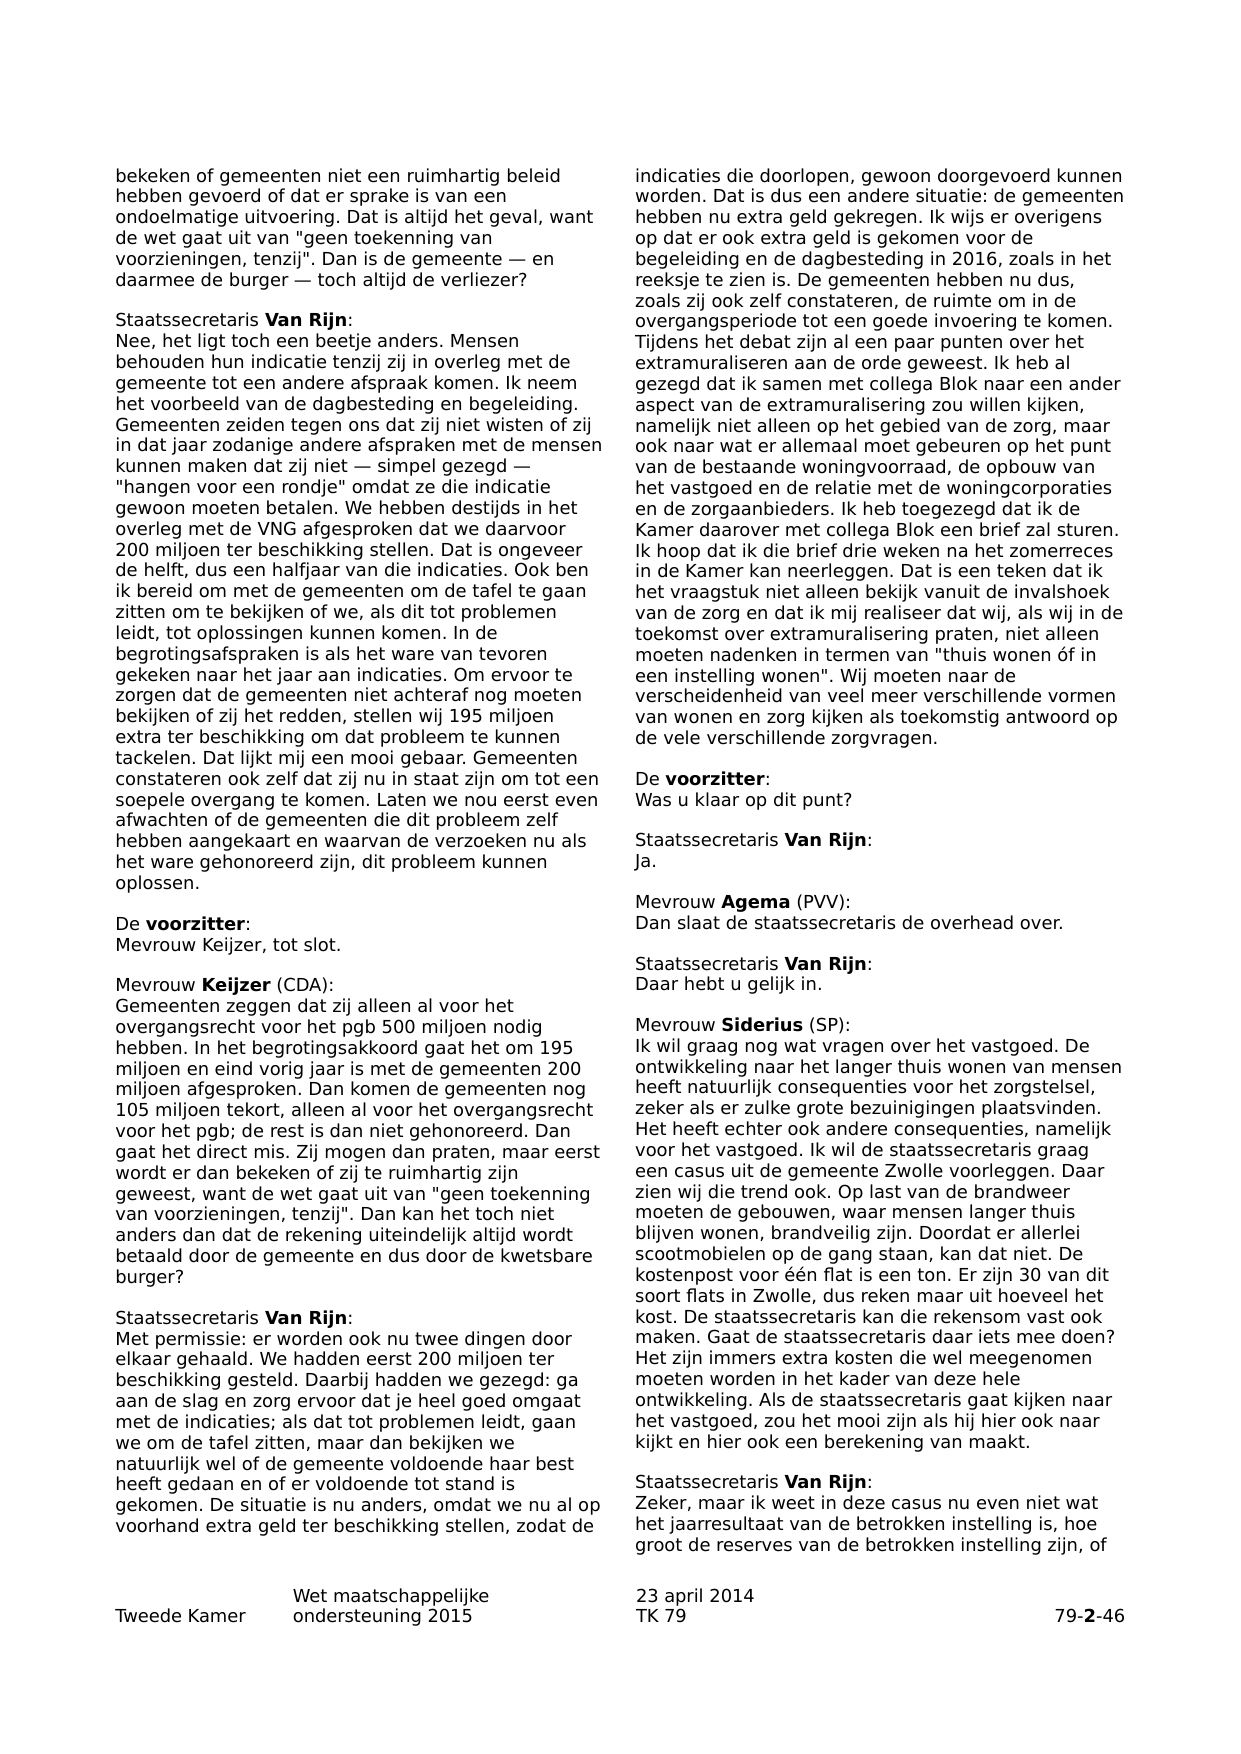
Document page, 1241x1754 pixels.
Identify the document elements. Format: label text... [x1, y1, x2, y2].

text Daar hebt u gelijk in. [635, 974, 1125, 995]
text Ja. [635, 851, 1125, 872]
text Staatssecretaris Van Rijn: [635, 1472, 1125, 1493]
text Was u klaar op dit punt? [635, 789, 1125, 810]
text Mevrouw Keijzer (CDA): [115, 975, 605, 996]
text Staatssecretaris Van Rijn: [115, 1307, 605, 1328]
text Staatssecretaris Van Rijn: [635, 830, 1125, 851]
text Mevrouw Agema (PVV): [635, 892, 1125, 912]
text Tijdens het debat zijn al een paar punten over het extramuraliseren aan de orde geweest. Ik heb al gezegd dat ik samen met collega Blok naar een ander aspect van de extramuralisering zou willen kijken, namelijk niet alleen op het gebied van de zorg, maar ook naar wat er allemaal moet gebeuren op het punt van de bestaande woningvoorraad, de opbouw van het vastgoed en de relatie met de woningcorporaties en de zorgaanbieders. Ik heb toegezegd dat ik de Kamer daarover met collega Blok een brief zal sturen. Ik hoop dat ik die brief drie weken na het zomerreces in de Kamer kan neerleggen. Dat is een teken dat ik het vraagstuk niet alleen bekijk vanuit de invalshoek van de zorg en dat ik mij realiseer dat wij, als wij in de toekomst over extramuralisering praten, niet alleen moeten nadenken in termen van "thuis wonen óf in een instelling wonen". Wij moeten naar de verscheidenheid van veel meer verschillende vormen van wonen en zorg kijken als toekomstig antwoord op de vele verschillende zorgvragen. [635, 332, 1125, 749]
text Staatssecretaris Van Rijn: [635, 953, 1125, 974]
text Mevrouw Siderius (SP): [635, 1015, 1125, 1036]
text Gemeenten zeggen dat zij alleen al voor het overgangsrecht voor het pgb 500 miljoen nodig hebben. In het begrotingsakkoord gaat het om 195 miljoen en eind vorig jaar is met de gemeenten 200 miljoen afgesproken. Dan komen de gemeenten nog 105 miljoen tekort, alleen al voor het overgangsrecht voor het pgb; de rest is dan niet gehonoreerd. Dan gaat het direct mis. Zij mogen dan praten, maar eerst wordt er dan bekeken of zij te ruimhartig zijn geweest, want de wet gaat uit van "geen toekenning van voorzieningen, tenzij". Dan kan het toch niet anders dan dat de rekening uiteindelijk altijd wordt betaald door de gemeente en dus door de kwetsbare burger? [115, 996, 605, 1287]
text Dan slaat de staatssecretaris de overhead over. [635, 912, 1125, 933]
text De voorzitter: [635, 769, 1125, 789]
text Staatssecretaris Van Rijn: [115, 310, 605, 331]
text Met permissie: er worden ook nu twee dingen door elkaar gehaald. We hadden eerst 200 miljoen ter beschikking gesteld. Daarbij hadden we gezegd: ga aan de slag en zorg ervoor dat je heel goed omgaat met de indicaties; als dat tot problemen leidt, gaan we om de tafel zitten, maar dan bekijken we natuurlijk wel of de gemeente voldoende haar best heeft gedaan en of er voldoende tot stand is gekomen. De situatie is nu anders, omdat we nu al op voorhand extra geld ter beschikking stellen, zodat de [115, 1328, 605, 1537]
text Zeker, maar ik weet in deze casus nu even niet wat het jaarresultaat van de betrokken instelling is, hoe groot de reserves van de betrokken instelling zijn, of [635, 1493, 1125, 1556]
text Ik wil graag nog wat vragen over het vastgoed. De ontwikkeling naar het langer thuis wonen van mensen heeft natuurlijk consequenties voor het zorgstelsel, zeker als er zulke grote bezuinigingen plaatsvinden. Het heeft echter ook andere consequenties, namelijk voor het vastgoed. Ik wil de staatssecretaris graag een casus uit de gemeente Zwolle voorleggen. Daar zien wij die trend ook. Op last van de brandweer moeten de gebouwen, waar mensen langer thuis blijven wonen, brandveilig zijn. Doordat er allerlei scootmobielen op de gang staan, kan dat niet. De kostenpost voor één flat is een ton. Er zijn 30 van dit soort flats in Zwolle, dus reken maar uit hoeveel het kost. De staatssecretaris kan die rekensom vast ook maken. Gaat de staatssecretaris daar iets mee doen? Het zijn immers extra kosten die wel meegenomen moeten worden in het kader van deze hele ontwikkeling. Als de staatssecretaris gaat kijken naar het vastgoed, zou het mooi zijn als hij hier ook naar kijkt en hier ook een berekening van maakt. [635, 1036, 1125, 1452]
text indicaties die doorlopen, gewoon doorgevoerd kunnen worden. Dat is dus een andere situatie: de gemeenten hebben nu extra geld gekregen. Ik wijs er overigens op dat er ook extra geld is gekomen voor de begeleiding en de dagbesteding in 2016, zoals in het reeksje te zien is. De gemeenten hebben nu dus, zoals zij ook zelf constateren, de ruimte om in de overgangsperiode tot een goede invoering te komen. [635, 165, 1125, 332]
text De voorzitter: [115, 913, 605, 934]
text bekeken of gemeenten niet een ruimhartig beleid hebben gevoerd of dat er sprake is van een ondoelmatige uitvoering. Dat is altijd het geval, want de wet gaat uit van "geen toekenning van voorzieningen, tenzij". Dan is de gemeente — en daarmee de burger — toch altijd de verliezer? [115, 165, 605, 290]
text Mevrouw Keijzer, tot slot. [115, 934, 605, 955]
text Nee, het ligt toch een beetje anders. Mensen behouden hun indicatie tenzij zij in overleg met de gemeente tot een andere afspraak komen. Ik neem het voorbeeld van de dagbesteding en begeleiding. Gemeenten zeiden tegen ons dat zij niet wisten of zij in dat jaar zodanige andere afspraken met de mensen kunnen maken dat zij niet — simpel gezegd — "hangen voor een rondje" omdat ze die indicatie gewoon moeten betalen. We hebben destijds in het overleg met de VNG afgesproken dat we daarvoor 200 miljoen ter beschikking stellen. Dat is ongeveer de helft, dus een halfjaar van die indicaties. Ook ben ik bereid om met de gemeenten om de tafel te gaan zitten om te bekijken of we, als dit tot problemen leidt, tot oplossingen kunnen komen. In de begrotingsafspraken is als het ware van tevoren gekeken naar het jaar aan indicaties. Om ervoor te zorgen dat de gemeenten niet achteraf nog moeten bekijken of zij het redden, stellen wij 195 miljoen extra ter beschikking om dat probleem te kunnen tackelen. Dat lijkt mij een mooi gebaar. Gemeenten constateren ook zelf dat zij nu in staat zijn om tot een soepele overgang te komen. Laten we nou eerst even afwachten of de gemeenten die dit probleem zelf hebben aangekaart en waarvan de verzoeken nu als het ware gehonoreerd zijn, dit probleem kunnen oplossen. [115, 331, 605, 893]
